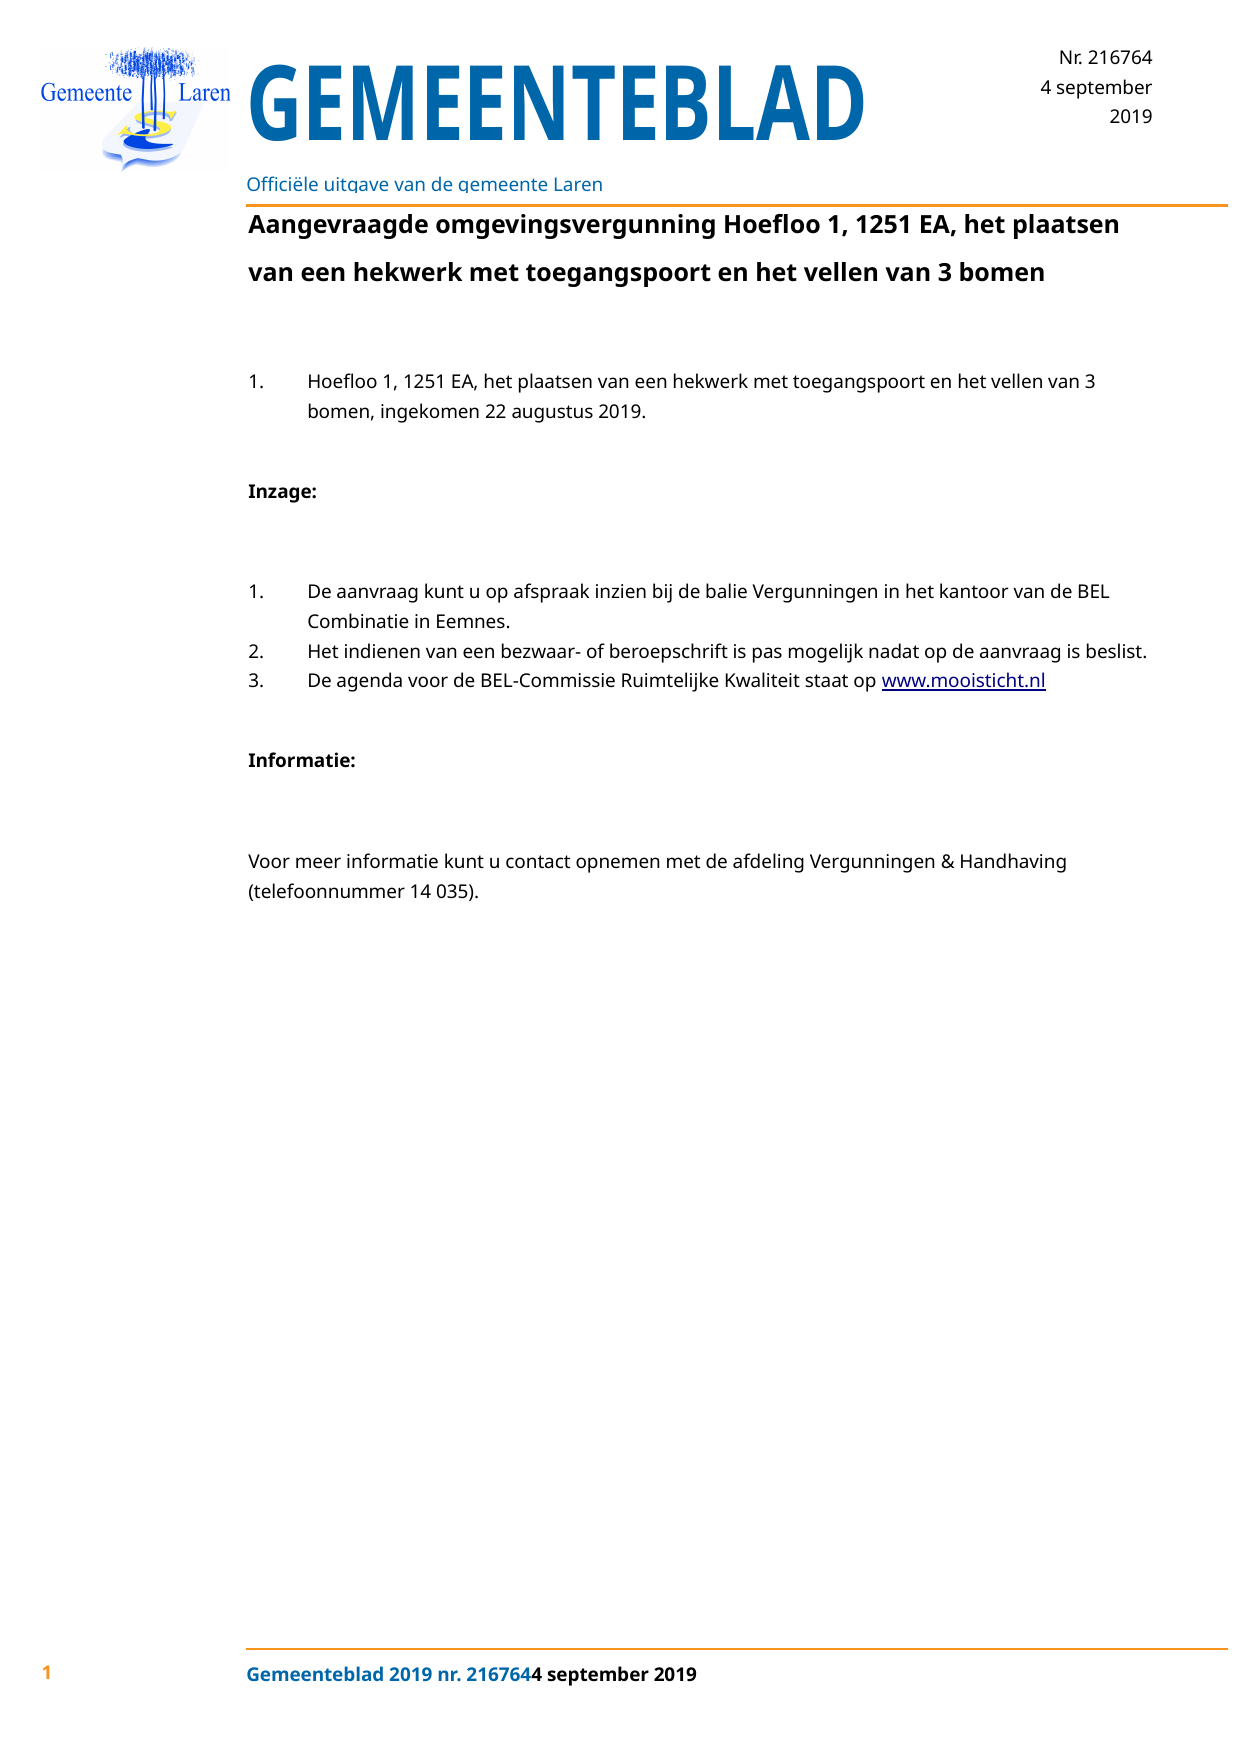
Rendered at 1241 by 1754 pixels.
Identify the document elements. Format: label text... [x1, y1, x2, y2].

text Inzage: [248, 478, 1152, 504]
list De aanvraag kunt u op afspraak inzien bij de balie Vergunningen in het kantoor van de BEL Combinatie in Eemnes. [248, 579, 1152, 634]
text Informatie: [248, 747, 1152, 773]
picture [41, 47, 231, 172]
text Aangevraagde omgevingsvergunning Hoefloo 1, 1251 EA, het plaatsen van een hekwerk met toegangspoort en het vellen van 3 bomen [248, 207, 1152, 288]
list Hoefloo 1, 1251 EA, het plaatsen van een hekwerk met toegangspoort en het vellen van 3 bomen, ingekomen 22 augustus 2019. [248, 368, 1152, 424]
text Voor meer informatie kunt u contact opnemen met de afdeling Vergunningen & Handhaving (telefoonnummer 14 035). [248, 848, 1152, 904]
list Het indienen van een bezwaar- of beroepschrift is pas mogelijk nadat op de aanvraag is beslist. [248, 638, 1152, 664]
list De agenda voor de BEL-Commissie Ruimtelijke Kwaliteit staat op www.mooisticht.nl [248, 667, 1152, 693]
